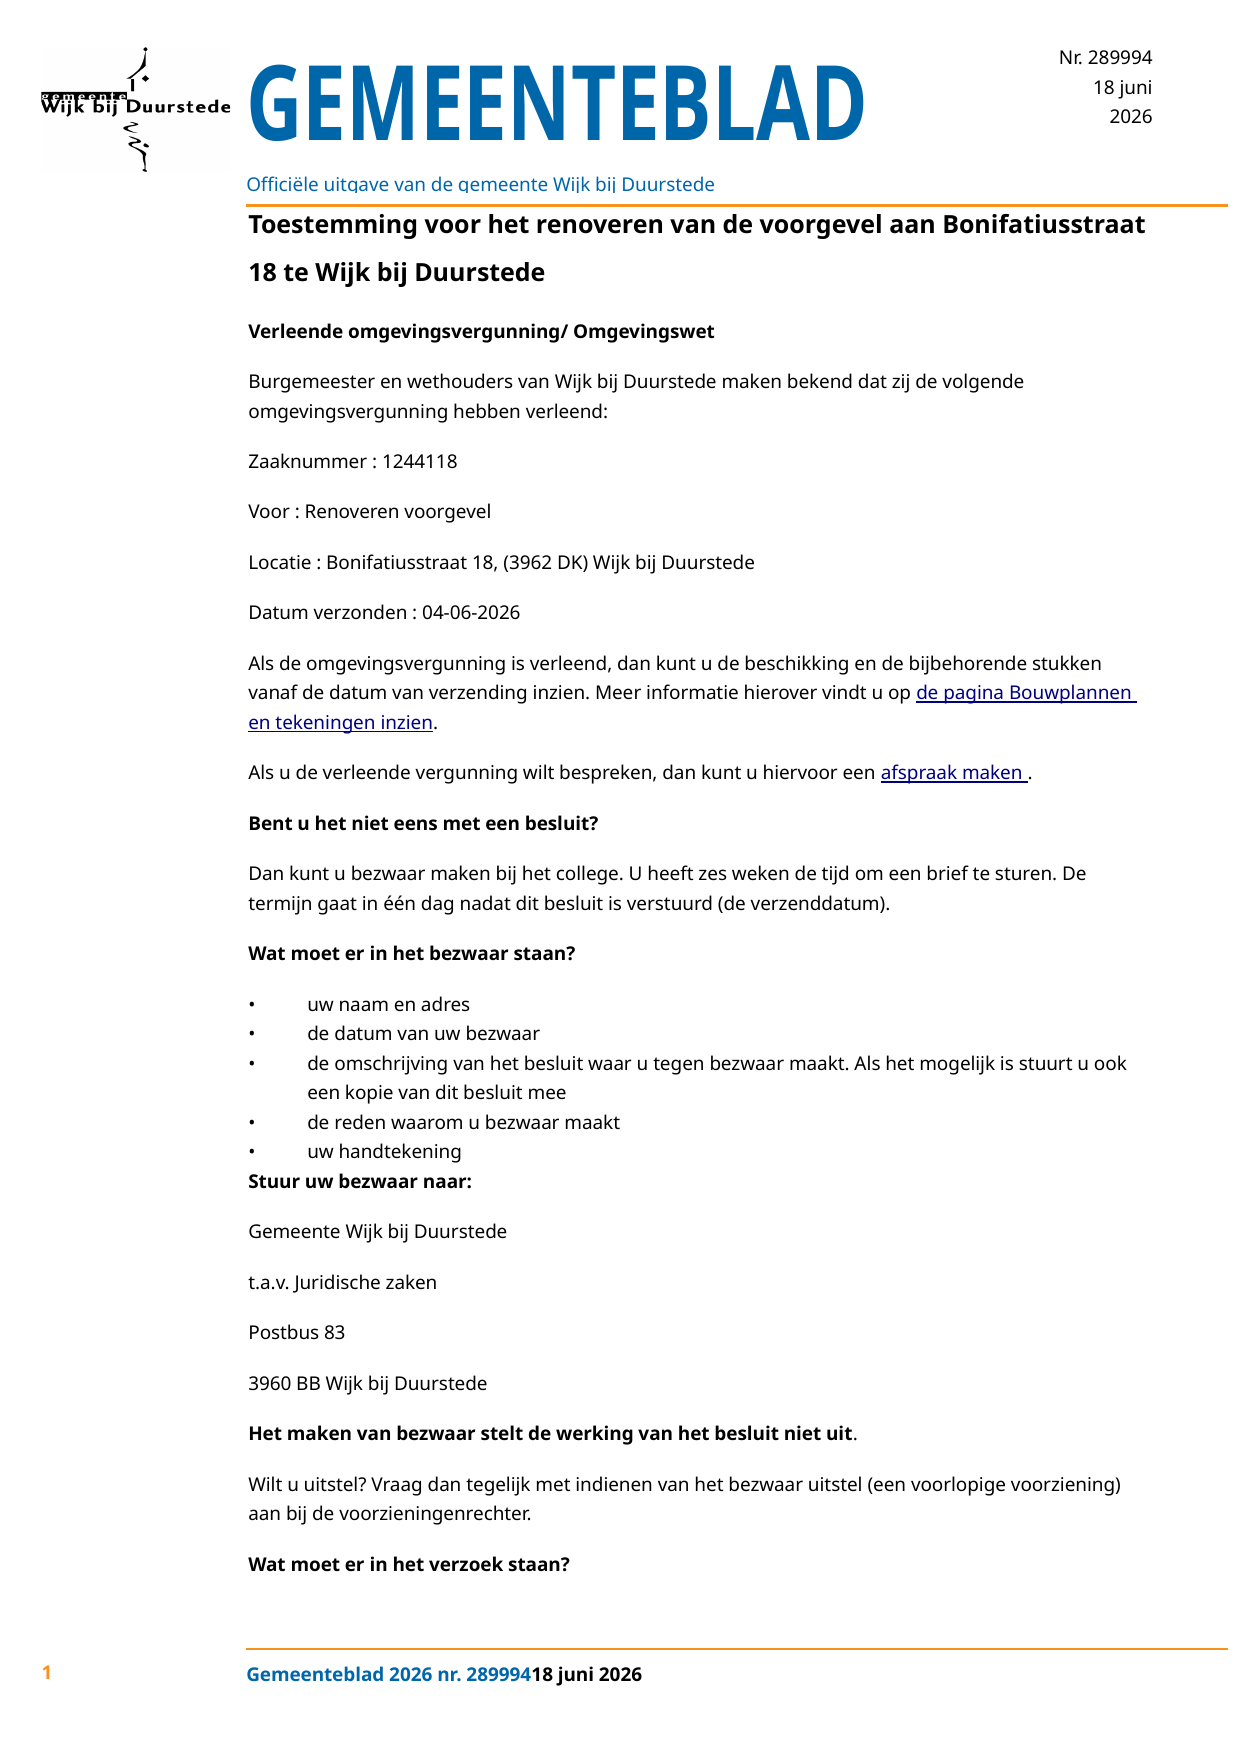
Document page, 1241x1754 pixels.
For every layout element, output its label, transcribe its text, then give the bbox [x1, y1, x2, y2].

text Toestemming voor het renoveren van de voorgevel aan Bonifatiusstraat 18 te Wijk bij Duurstede [248, 207, 1152, 288]
list de reden waarom u bezwaar maakt [248, 1109, 1152, 1135]
list uw handtekening [248, 1139, 1152, 1164]
text Wilt u uitstel? Vraag dan tegelijk met indienen van het bezwaar uitstel (een voorlopige voorziening) aan bij de voorzieningenrechter. [248, 1471, 1152, 1526]
text Wat moet er in het bezwaar staan? [248, 940, 1152, 966]
list de omschrijving van het besluit waar u tegen bezwaar maakt. Als het mogelijk is stuurt u ook een kopie van dit besluit mee [248, 1050, 1152, 1105]
text Bent u het niet eens met een besluit? [248, 810, 1152, 836]
text Als u de verleende vergunning wilt bespreken, dan kunt u hiervoor een afspraak maken . [248, 759, 1152, 785]
text Datum verzonden : 04-06-2026 [248, 599, 1152, 625]
text 3960 BB Wijk bij Duurstede [248, 1370, 1152, 1396]
text Stuur uw bezwaar naar: [248, 1168, 1152, 1194]
text Het maken van bezwaar stelt de werking van het besluit niet uit. [248, 1420, 1152, 1446]
text t.a.v. Juridische zaken [248, 1269, 1152, 1295]
text Voor : Renoveren voorgevel [248, 499, 1152, 524]
picture [41, 47, 231, 172]
list de datum van uw bezwaar [248, 1020, 1152, 1046]
list uw naam en adres [248, 991, 1152, 1017]
text Zaaknummer : 1244118 [248, 448, 1152, 474]
text Gemeente Wijk bij Duurstede [248, 1219, 1152, 1244]
text Als de omgevingsvergunning is verleend, dan kunt u de beschikking en de bijbehorende stukken vanaf de datum van verzending inzien. Meer informatie hierover vindt u op de pagina Bouwplannen en tekeningen inzien. [248, 650, 1152, 735]
text Postbus 83 [248, 1319, 1152, 1345]
text Dan kunt u bezwaar maken bij het college. U heeft zes weken de tijd om een brief te sturen. De termijn gaat in één dag nadat dit besluit is verstuurd (de verzenddatum). [248, 860, 1152, 916]
text Burgemeester en wethouders van Wijk bij Duurstede maken bekend dat zij de volgende omgevingsvergunning hebben verleend: [248, 368, 1152, 424]
text Verleende omgevingsvergunning/ Omgevingswet [248, 318, 1152, 344]
text Locatie : Bonifatiusstraat 18, (3962 DK) Wijk bij Duurstede [248, 549, 1152, 575]
text Wat moet er in het verzoek staan? [248, 1551, 1152, 1577]
